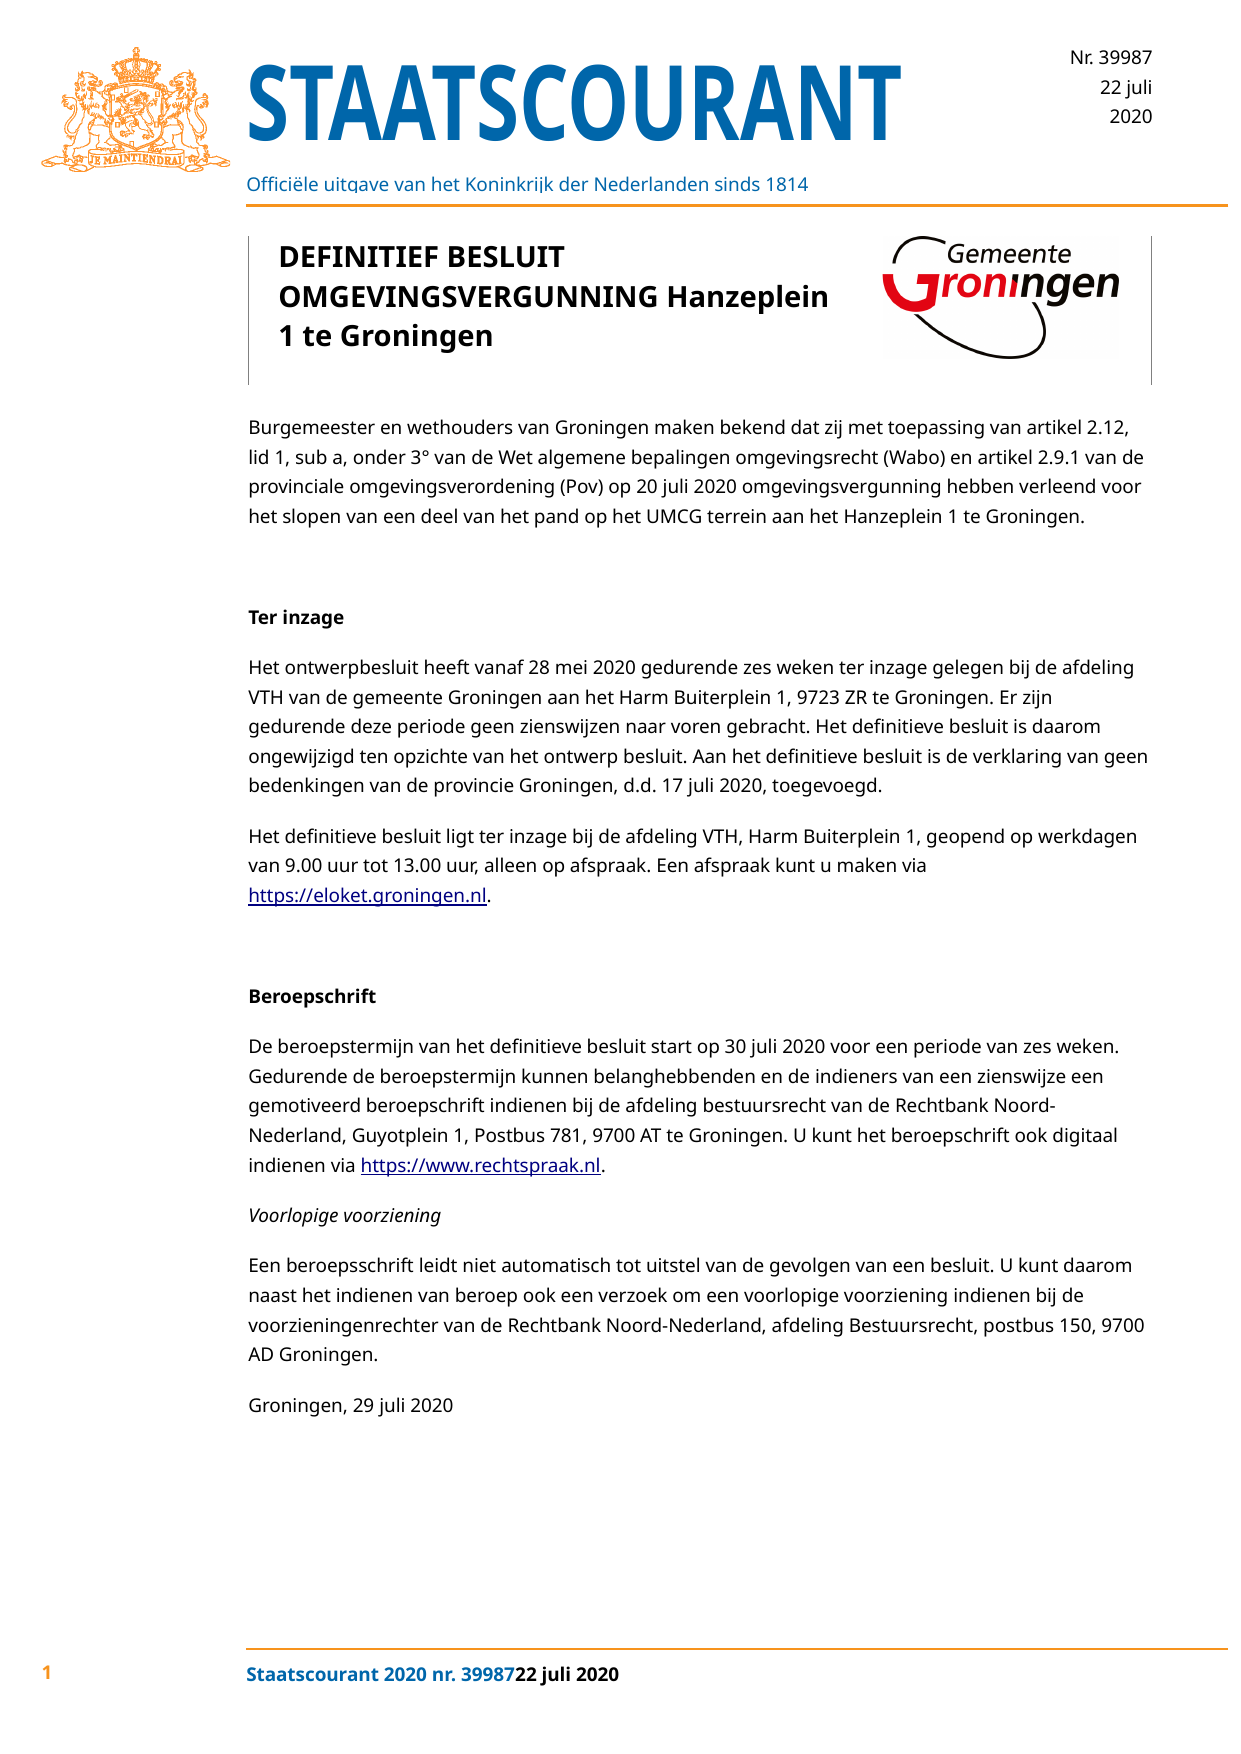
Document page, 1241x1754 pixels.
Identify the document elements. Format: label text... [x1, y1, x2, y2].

text Het definitieve besluit ligt ter inzage bij de afdeling VTH, Harm Buiterplein 1, geopend op werkdagen van 9.00 uur tot 13.00 uur, alleen op afspraak. Een afspraak kunt u maken via https://eloket.groningen.nl. [248, 823, 1152, 908]
table_header [850, 236, 1151, 385]
table_header DEFINITIEF BESLUIT OMGEVINGSVERGUNNING Hanzeplein 1 te Groningen [249, 236, 850, 385]
text Beroepschrift [248, 983, 1152, 1009]
text Het ontwerpbesluit heeft vanaf 28 mei 2020 gedurende zes weken ter inzage gelegen bij de afdeling VTH van de gemeente Groningen aan het Harm Buiterplein 1, 9723 ZR te Groningen. Er zijn gedurende deze periode geen zienswijzen naar voren gebracht. Het definitieve besluit is daarom ongewijzigd ten opzichte van het ontwerp besluit. Aan het definitieve besluit is de verklaring van geen bedenkingen van de provincie Groningen, d.d. 17 juli 2020, toegevoegd. [248, 654, 1152, 798]
text Een beroepsschrift leidt niet automatisch tot uitstel van de gevolgen van een besluit. U kunt daarom naast het indienen van beroep ook een verzoek om een voorlopige voorziening indienen bij de voorzieningenrechter van de Rechtbank Noord-Nederland, afdeling Bestuursrecht, postbus 150, 9700 AD Groningen. [248, 1253, 1152, 1367]
picture [882, 236, 1119, 359]
text Burgemeester en wethouders van Groningen maken bekend dat zij met toepassing van artikel 2.12, lid 1, sub a, onder 3° van de Wet algemene bepalingen omgevingsrecht (Wabo) en artikel 2.9.1 van de provinciale omgevingsverordening (Pov) op 20 juli 2020 omgevingsvergunning hebben verleend voor het slopen van een deel van het pand op het UMCG terrein aan het Hanzeplein 1 te Groningen. [248, 414, 1152, 529]
text Ter inzage [248, 604, 1152, 629]
text Voorlopige voorziening [248, 1202, 1152, 1228]
text Groningen, 29 juli 2020 [248, 1392, 1152, 1417]
picture [41, 47, 231, 172]
text De beroepstermijn van het definitieve besluit start op 30 juli 2020 voor een periode van zes weken. Gedurende de beroepstermijn kunnen belanghebbenden en de indieners van een zienswijze een gemotiveerd beroepschrift indienen bij de afdeling bestuursrecht van de Rechtbank Noord-Nederland, Guyotplein 1, Postbus 781, 9700 AT te Groningen. U kunt het beroepschrift ook digitaal indienen via https://www.rechtspraak.nl. [248, 1033, 1152, 1177]
